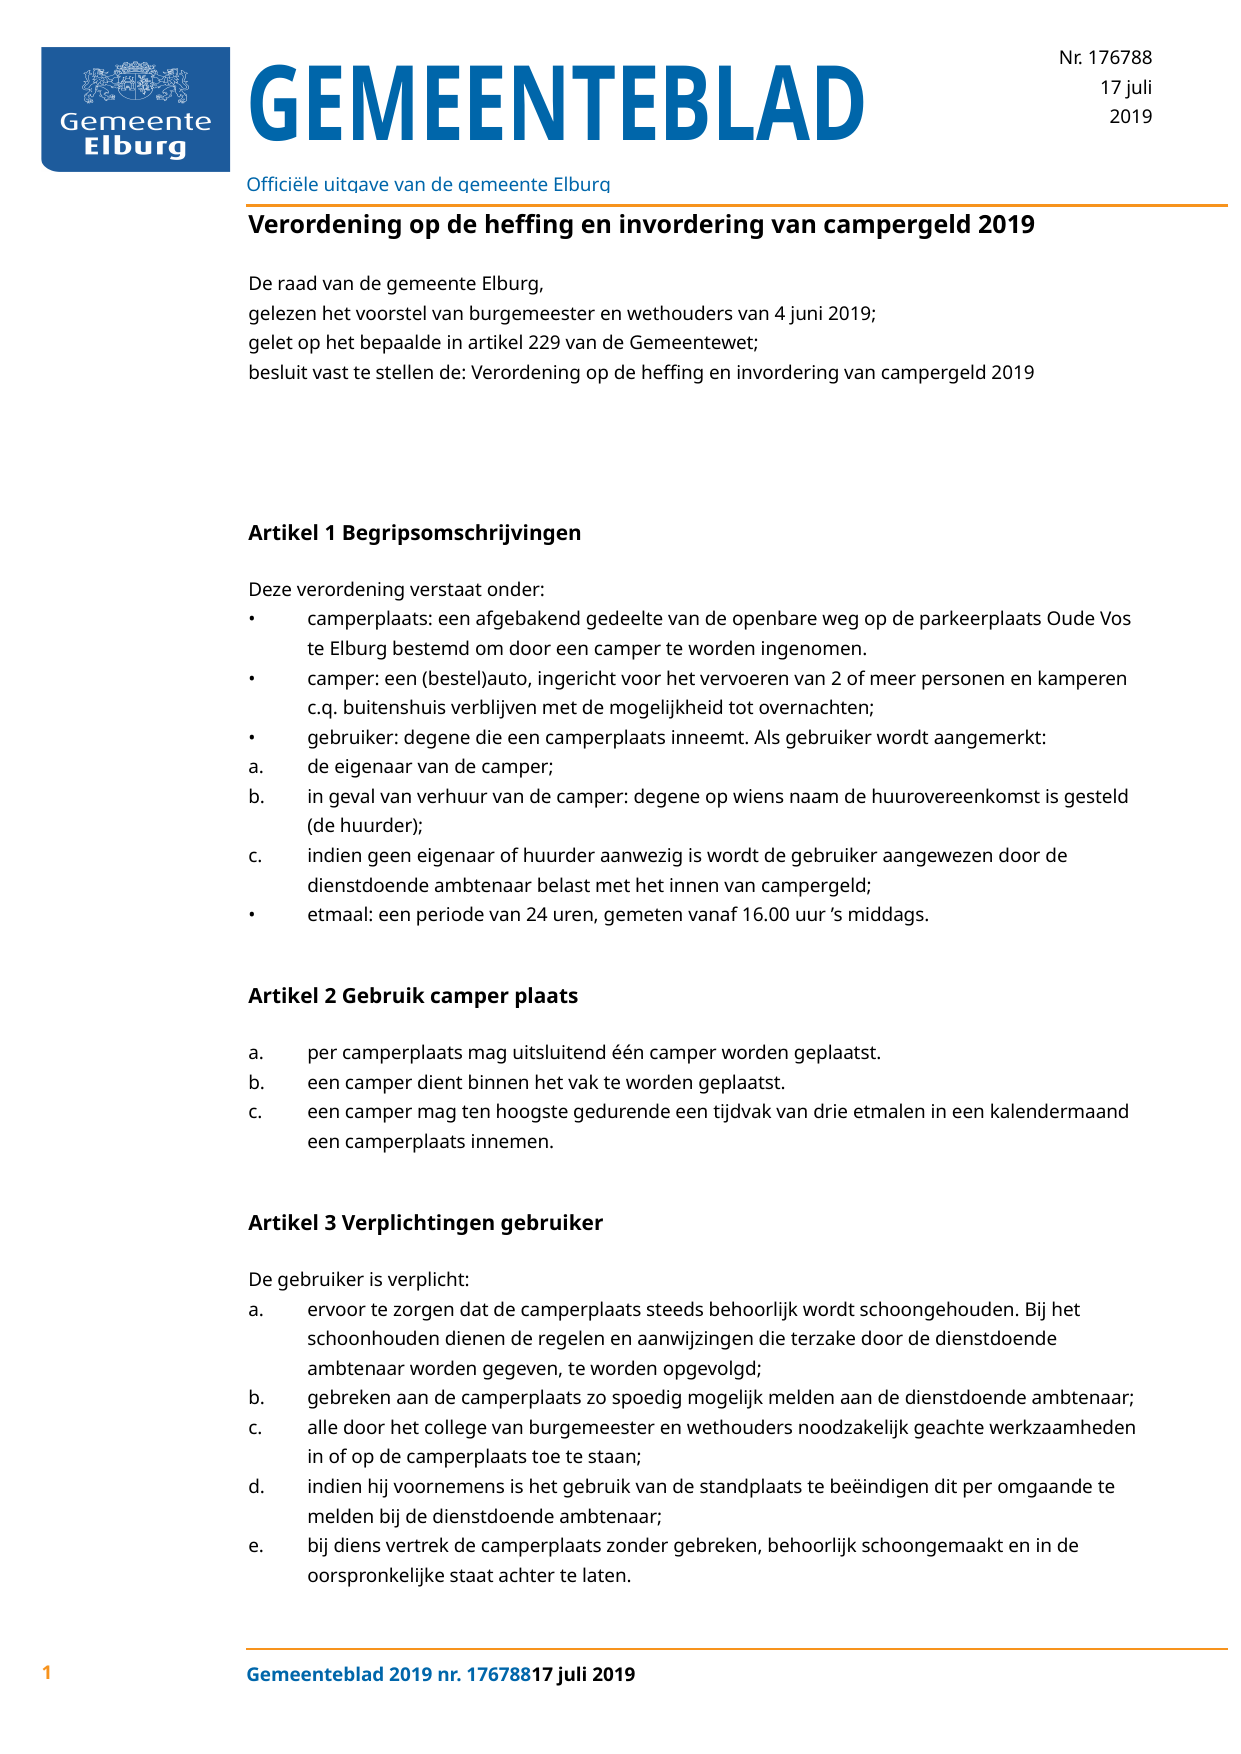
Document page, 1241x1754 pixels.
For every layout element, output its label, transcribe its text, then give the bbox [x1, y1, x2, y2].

list gebruiker: degene die een camperplaats inneemt. Als gebruiker wordt aangemerkt: [248, 724, 1152, 749]
list alle door het college van burgemeester en wethouders noodzakelijk geachte werkzaamheden in of op de camperplaats toe te staan; [248, 1414, 1152, 1469]
text De raad van de gemeente Elburg, [248, 270, 1152, 296]
text Artikel 1 Begripsomschrijvingen [248, 518, 1152, 546]
list indien hij voornemens is het gebruik van de standplaats te beëindigen dit per omgaande te melden bij de dienstdoende ambtenaar; [248, 1473, 1152, 1528]
text besluit vast te stellen de: Verordening op de heffing en invordering van campergeld 2019 [248, 359, 1152, 385]
list indien geen eigenaar of huurder aanwezig is wordt de gebruiker aangewezen door de dienstdoende ambtenaar belast met het innen van campergeld; [248, 842, 1152, 897]
text Deze verordening verstaat onder: [248, 576, 1152, 602]
list camperplaats: een afgebakend gedeelte van de openbare weg op de parkeerplaats Oude Vos te Elburg bestemd om door een camper te worden ingenomen. [248, 606, 1152, 661]
text De gebruiker is verplicht: [248, 1266, 1152, 1292]
text gelezen het voorstel van burgemeester en wethouders van 4 juni 2019; [248, 300, 1152, 326]
list een camper dient binnen het vak te worden geplaatst. [248, 1069, 1152, 1095]
text gelet op het bepaalde in artikel 229 van de Gemeentewet; [248, 329, 1152, 355]
list ervoor te zorgen dat de camperplaats steeds behoorlijk wordt schoongehouden. Bij het schoonhouden dienen de regelen en aanwijzingen die terzake door de dienstdoende ambtenaar worden gegeven, te worden opgevolgd; [248, 1296, 1152, 1381]
text Verordening op de heffing en invordering van campergeld 2019 [248, 207, 1152, 241]
list bij diens vertrek de camperplaats zonder gebreken, behoorlijk schoongemaakt en in de oorspronkelijke staat achter te laten. [248, 1532, 1152, 1588]
list camper: een (bestel)auto, ingericht voor het vervoeren van 2 of meer personen en kamperen c.q. buitenshuis verblijven met de mogelijkheid tot overnachten; [248, 665, 1152, 720]
list gebreken aan de camperplaats zo spoedig mogelijk melden aan de dienstdoende ambtenaar; [248, 1384, 1152, 1410]
picture [41, 47, 231, 172]
list etmaal: een periode van 24 uren, gemeten vanaf 16.00 uur ’s middags. [248, 901, 1152, 927]
list de eigenaar van de camper; [248, 753, 1152, 779]
list een camper mag ten hoogste gedurende een tijdvak van drie etmalen in een kalendermaand een camperplaats innemen. [248, 1098, 1152, 1154]
list in geval van verhuur van de camper: degene op wiens naam de huurovereenkomst is gesteld (de huurder); [248, 783, 1152, 838]
text Artikel 3 Verplichtingen gebruiker [248, 1208, 1152, 1237]
text Artikel 2 Gebruik camper plaats [248, 981, 1152, 1010]
list per camperplaats mag uitsluitend één camper worden geplaatst. [248, 1039, 1152, 1065]
